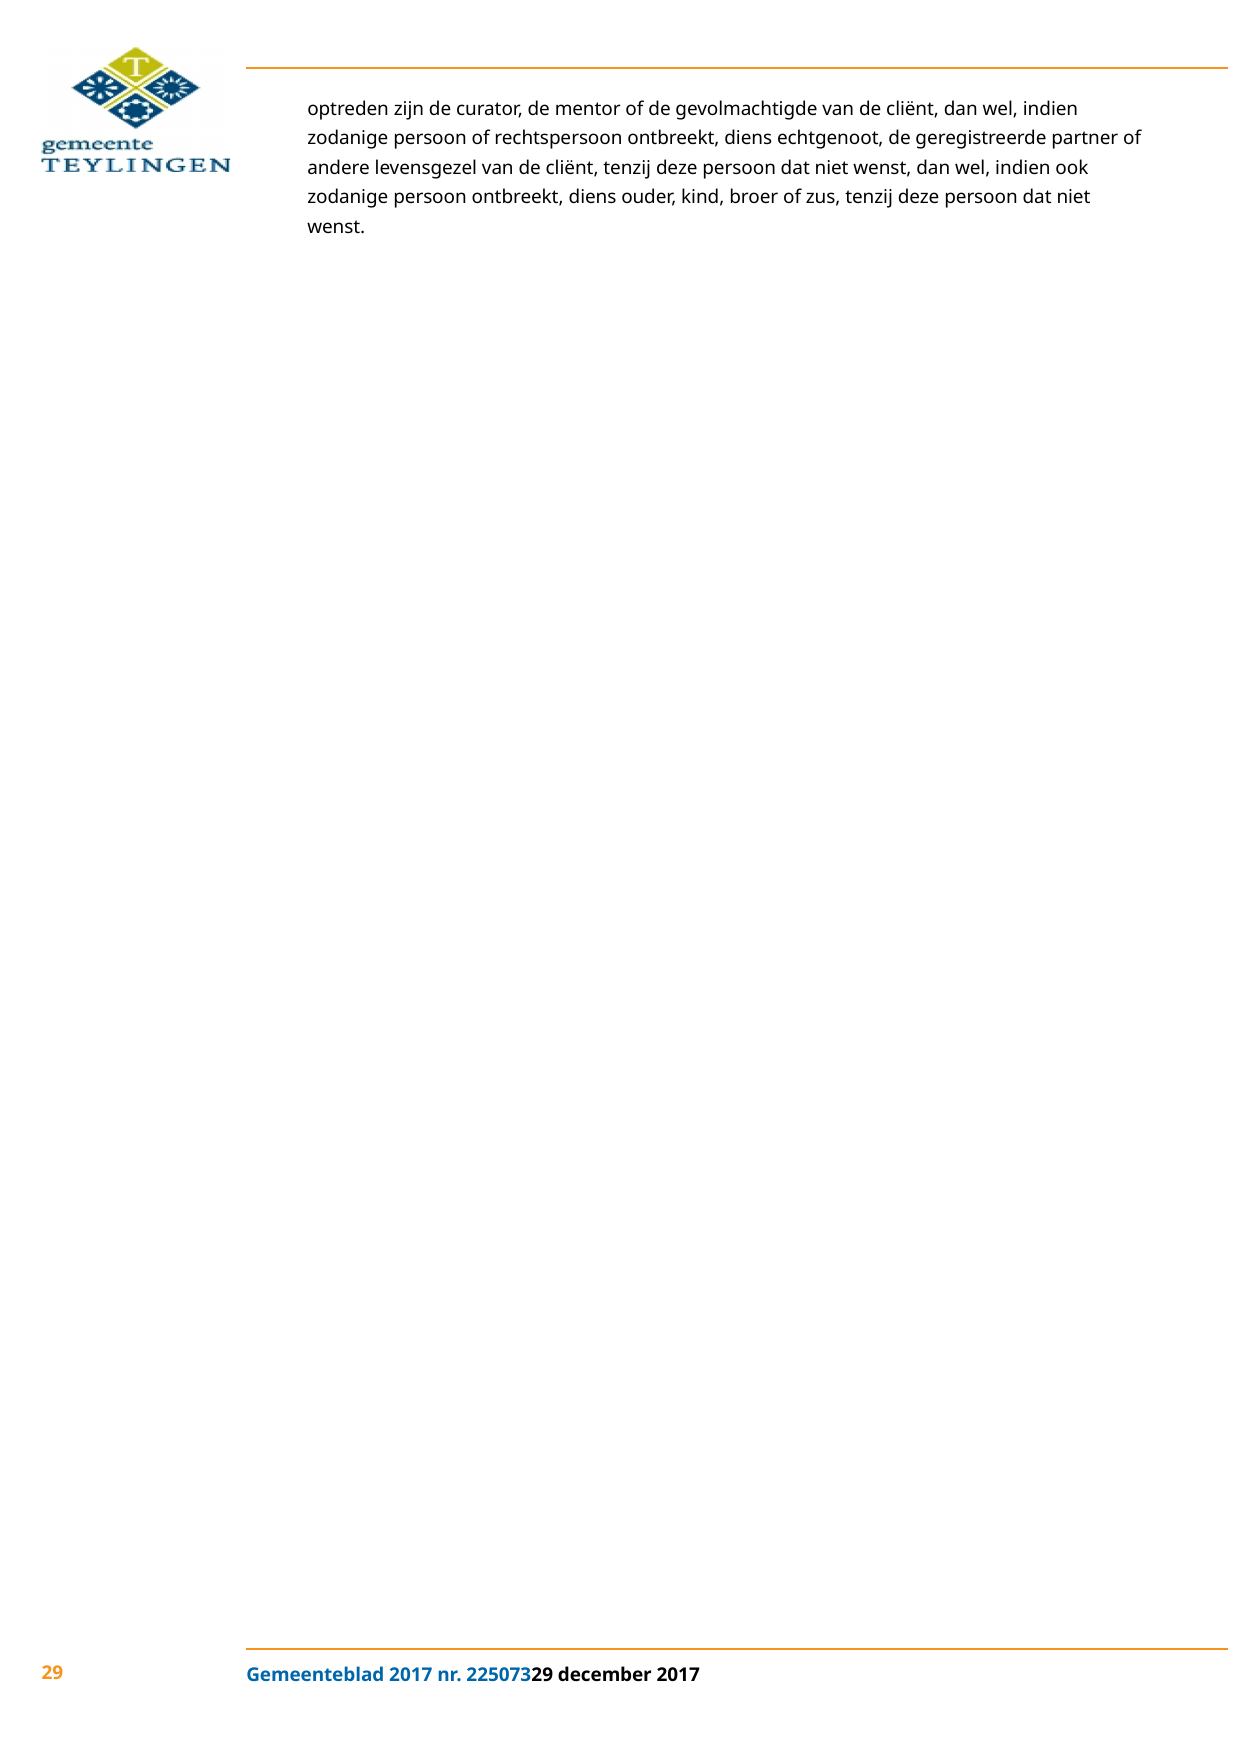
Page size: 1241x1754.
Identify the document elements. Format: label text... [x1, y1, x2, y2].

picture [41, 47, 231, 172]
list optreden zijn de curator, de mentor of de gevolmachtigde van de cliënt, dan wel, indien zodanige persoon of rechtspersoon ontbreekt, diens echtgenoot, de geregistreerde partner of andere levensgezel van de cliënt, tenzij deze persoon dat niet wenst, dan wel, indien ook zodanige persoon ontbreekt, diens ouder, kind, broer of zus, tenzij deze persoon dat niet wenst. [248, 95, 1152, 239]
